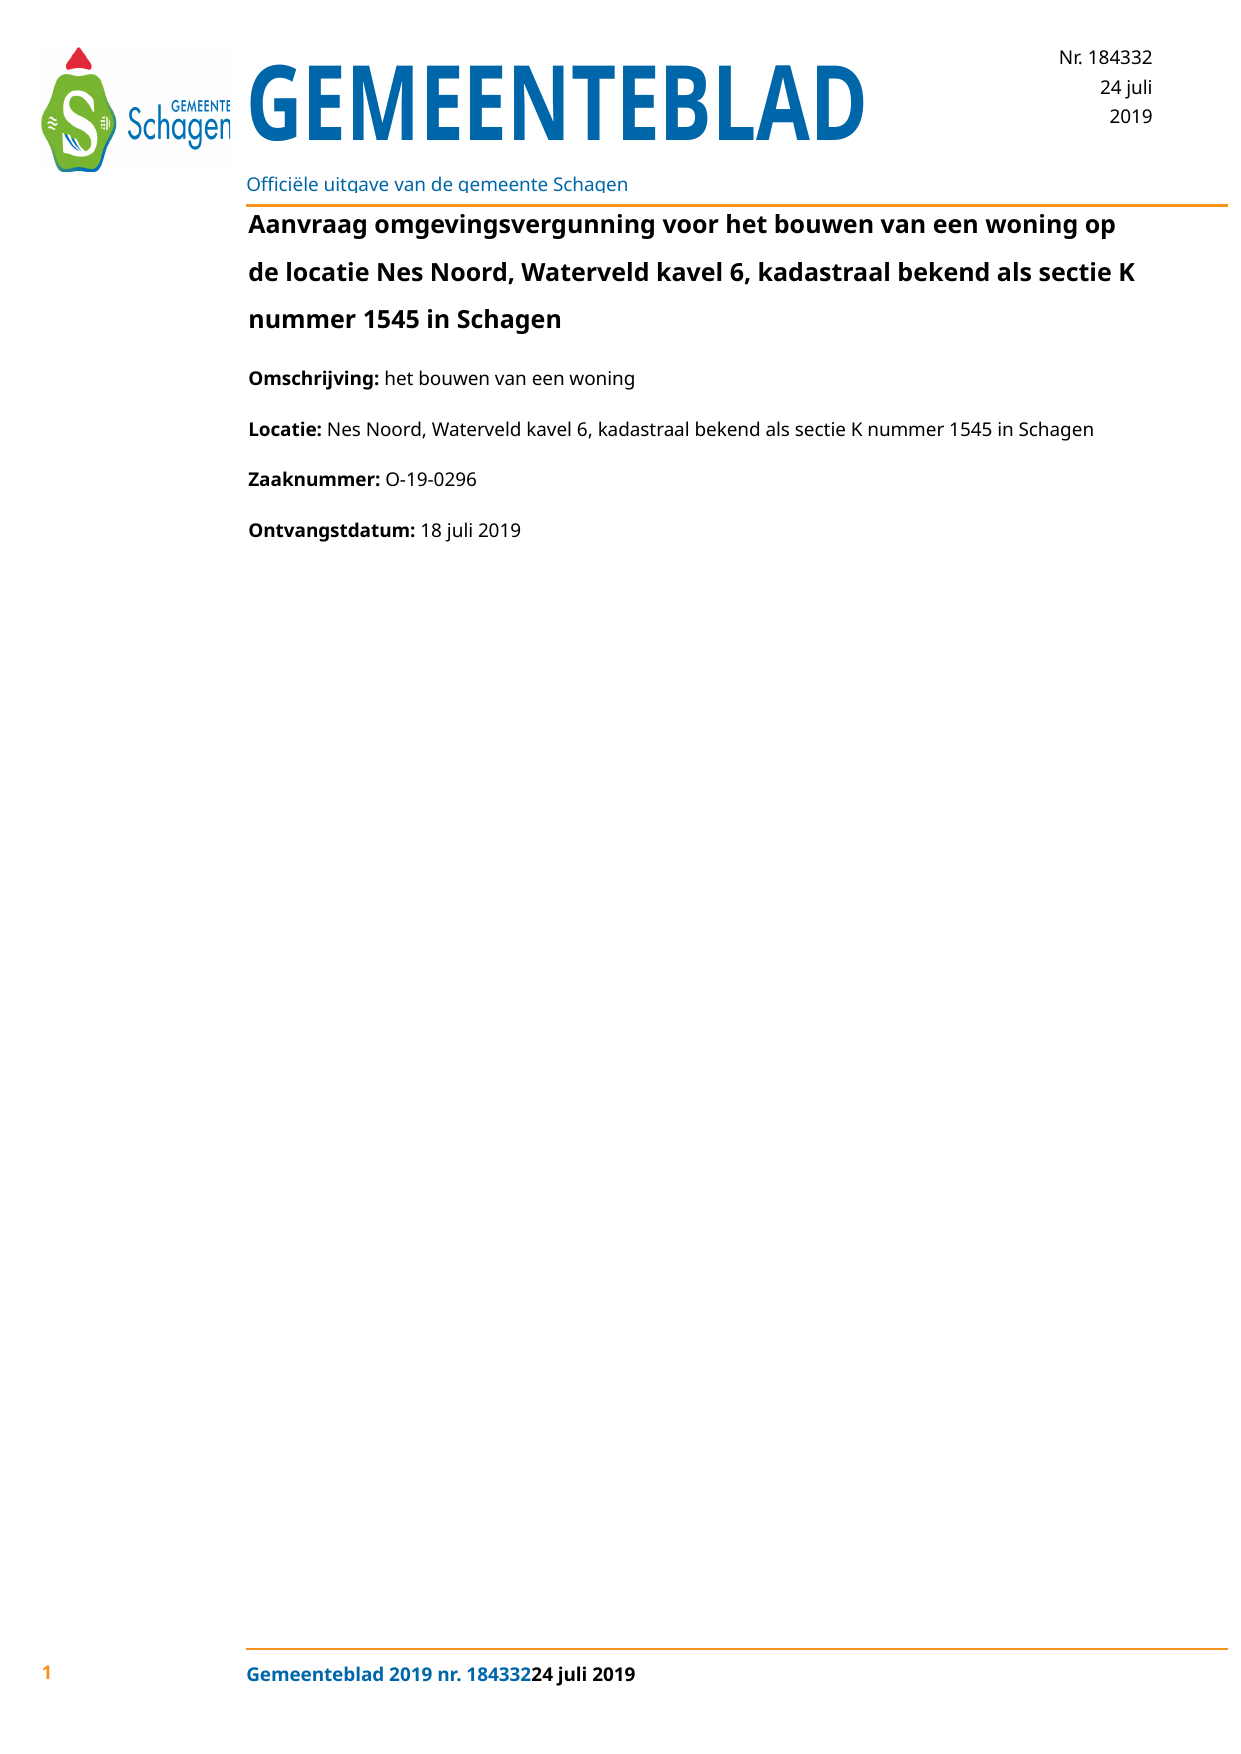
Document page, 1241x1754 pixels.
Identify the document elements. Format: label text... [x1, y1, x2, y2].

text Aanvraag omgevingsvergunning voor het bouwen van een woning op de locatie Nes Noord, Waterveld kavel 6, kadastraal bekend als sectie K nummer 1545 in Schagen [248, 207, 1152, 336]
text Zaaknummer: O-19-0296 [248, 466, 1152, 492]
text Locatie: Nes Noord, Waterveld kavel 6, kadastraal bekend als sectie K nummer 1545 in Schagen [248, 416, 1152, 442]
text Ontvangstdatum: 18 juli 2019 [248, 517, 1152, 542]
picture [41, 47, 231, 172]
text Omschrijving: het bouwen van een woning [248, 366, 1152, 391]
